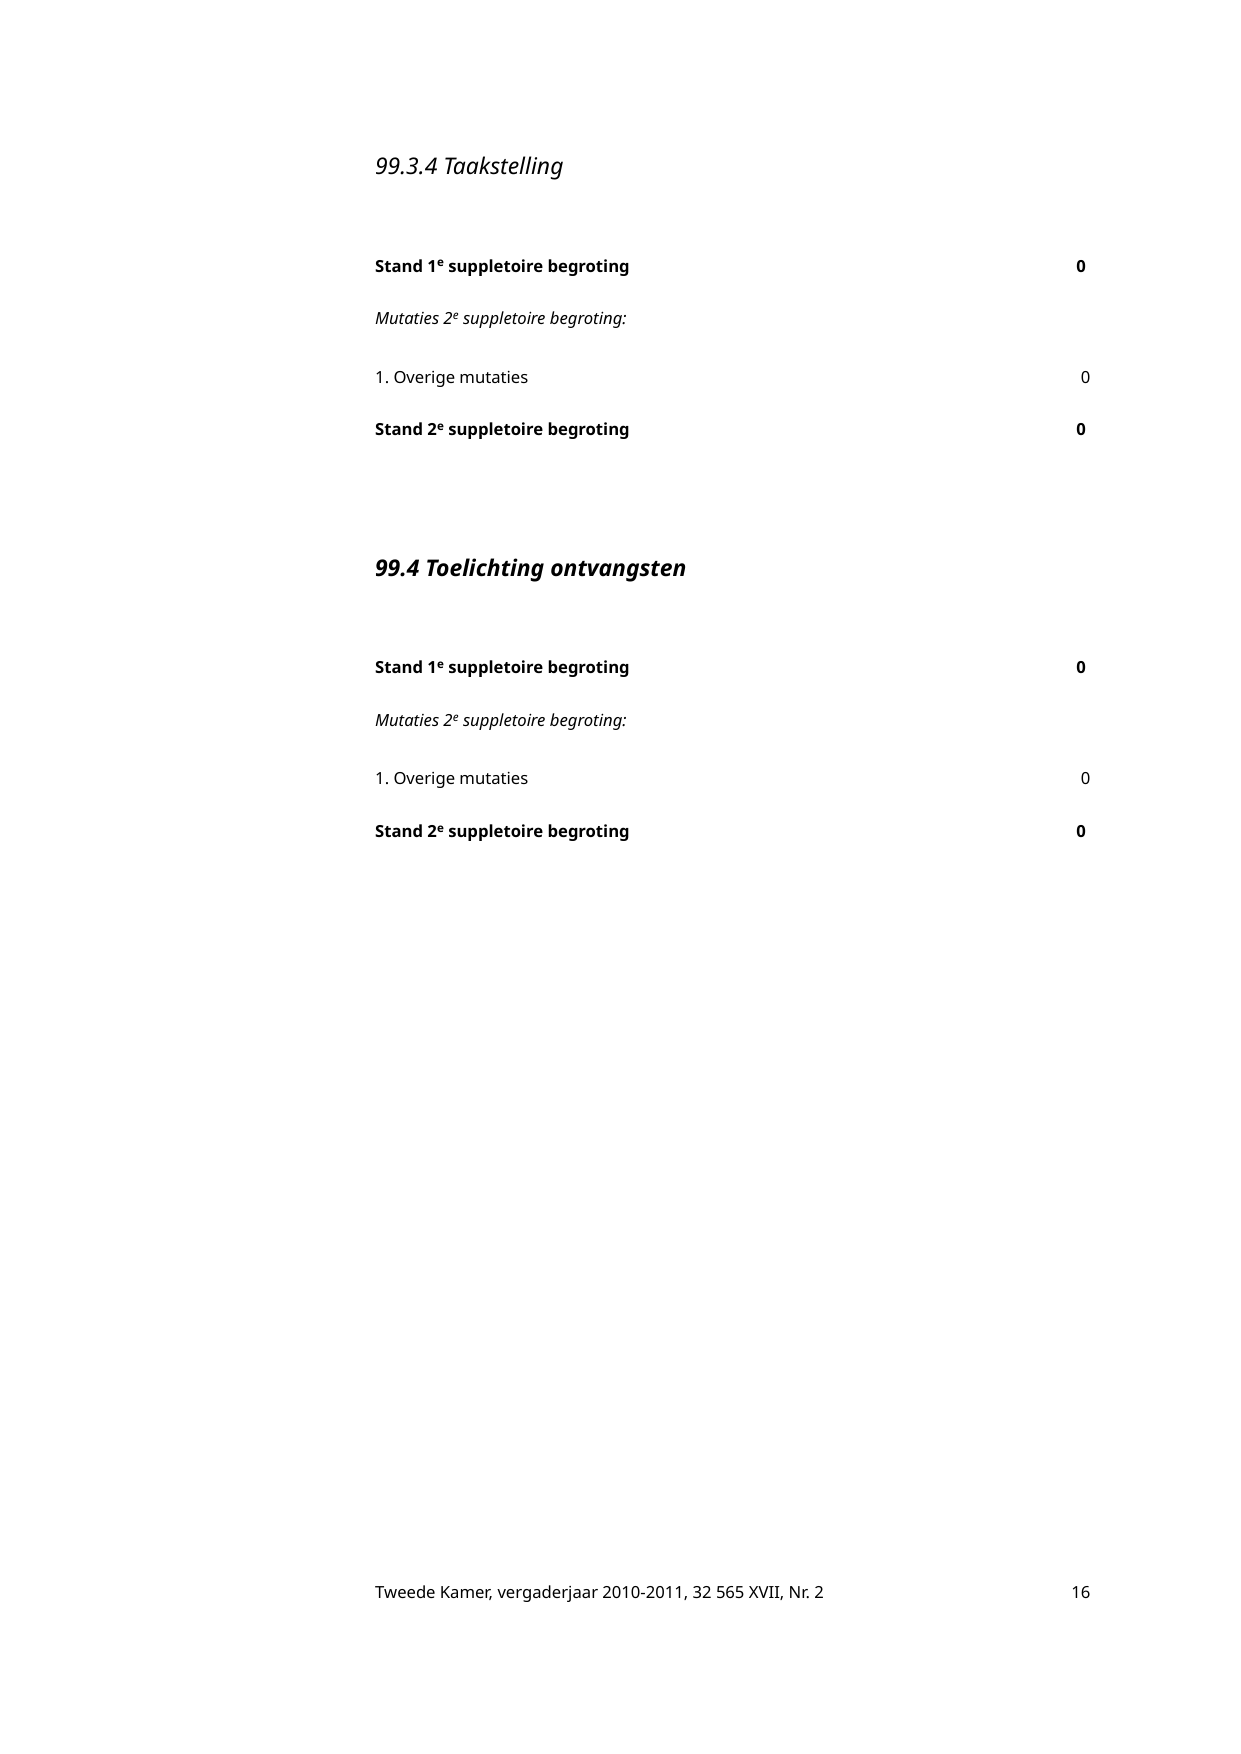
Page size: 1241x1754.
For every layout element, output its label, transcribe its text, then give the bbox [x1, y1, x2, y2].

table_cell [947, 307, 1090, 365]
table_header 0 [947, 656, 1090, 708]
subtitle 99.3.4 Taakstelling [375, 150, 1090, 181]
subtitle 99.4 Toelichting ontvangsten [375, 552, 1090, 583]
table_cell Stand 2e suppletoire begroting [375, 820, 947, 872]
table_header Stand 1e suppletoire begroting [375, 656, 947, 708]
table_cell 0 [947, 820, 1090, 872]
table_header Stand 1e suppletoire begroting [375, 254, 947, 307]
table_cell 0 [947, 418, 1090, 471]
table_cell 1. Overige mutaties [375, 767, 947, 820]
table_cell [947, 709, 1090, 767]
table_cell Mutaties 2e suppletoire begroting: [375, 709, 947, 767]
table_cell 0 [947, 767, 1090, 820]
table_cell Stand 2e suppletoire begroting [375, 418, 947, 471]
table_cell 1. Overige mutaties [375, 365, 947, 418]
table_cell 0 [947, 365, 1090, 418]
table_cell Mutaties 2e suppletoire begroting: [375, 307, 947, 365]
table_header 0 [947, 254, 1090, 307]
